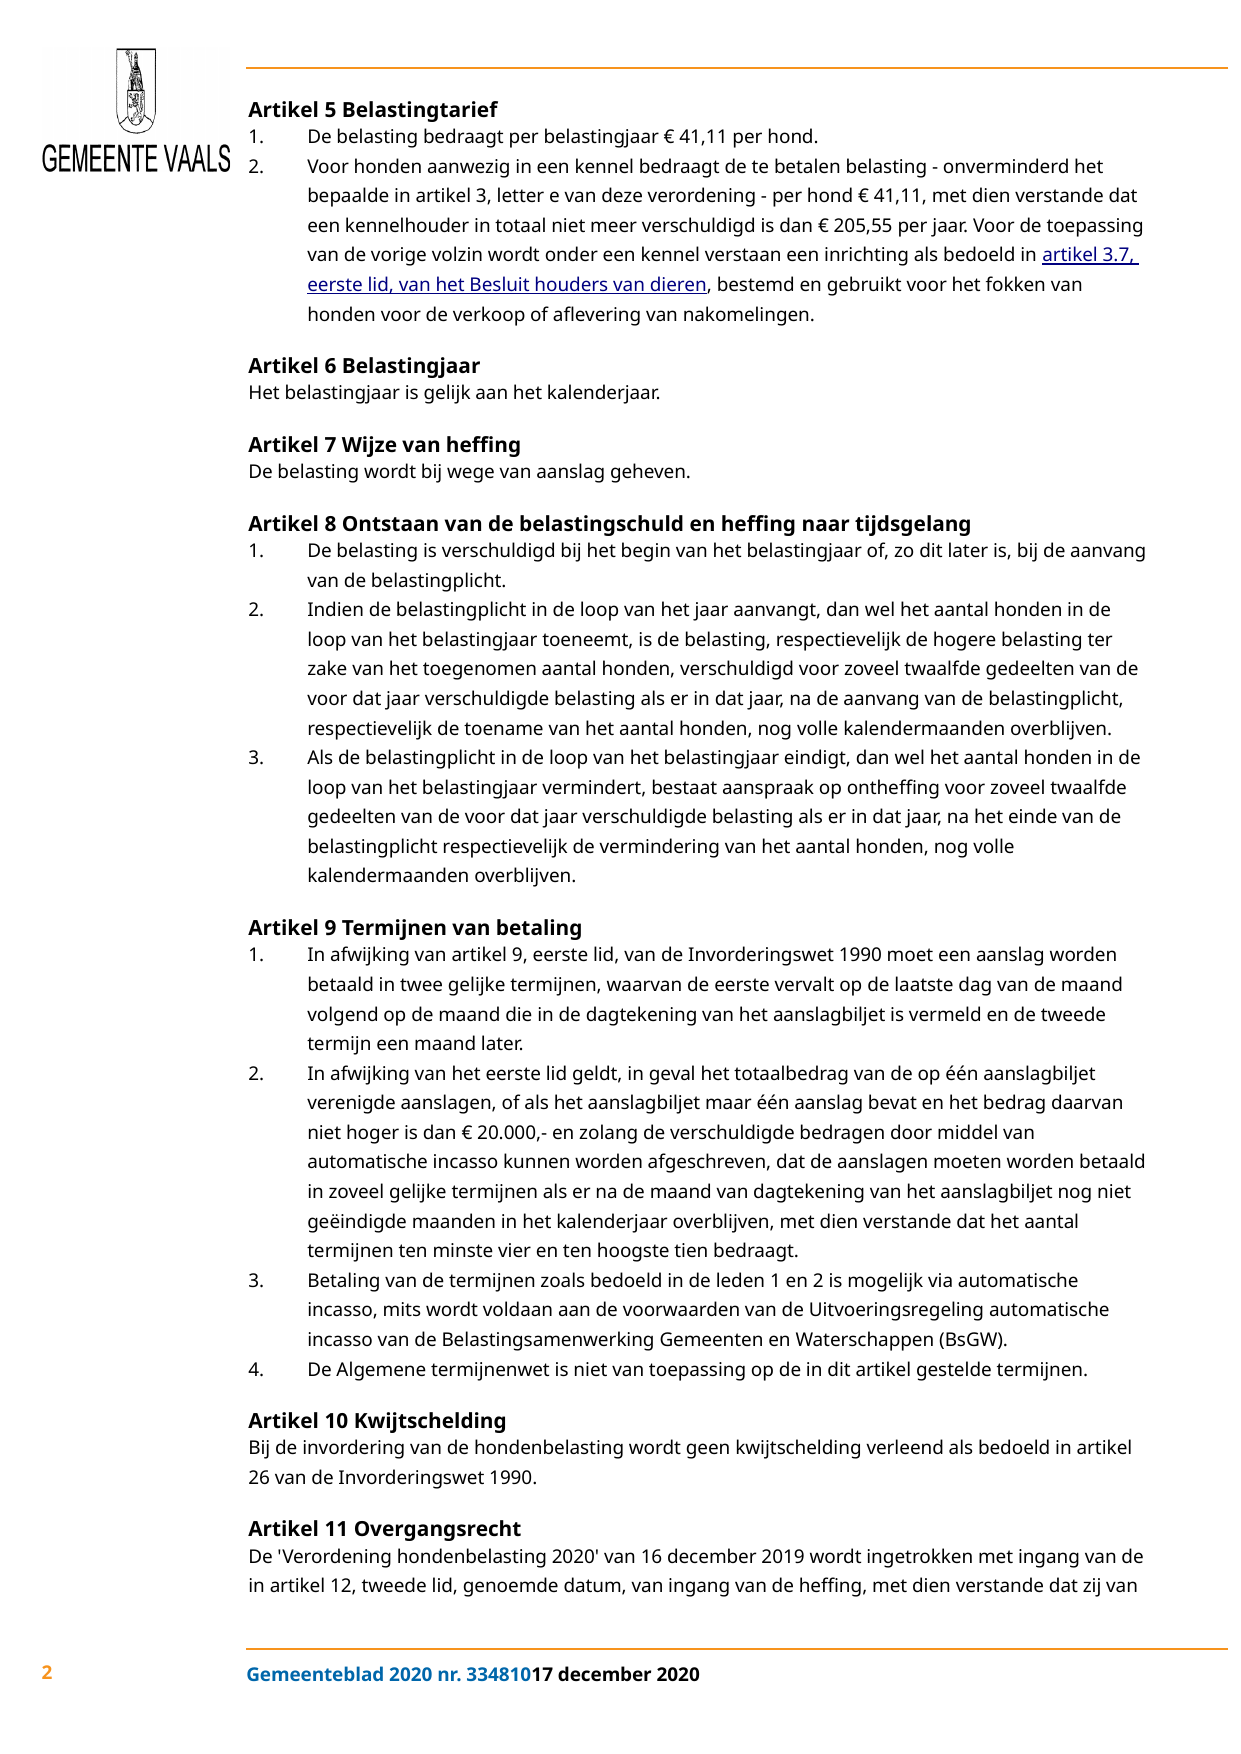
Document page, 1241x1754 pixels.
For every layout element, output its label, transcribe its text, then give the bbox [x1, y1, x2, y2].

text Het belastingjaar is gelijk aan het kalenderjaar. [248, 379, 1152, 405]
list Indien de belastingplicht in de loop van het jaar aanvangt, dan wel het aantal honden in de loop van het belastingjaar toeneemt, is de belasting, respectievelijk de hogere belasting ter zake van het toegenomen aantal honden, verschuldigd voor zoveel twaalfde gedeelten van de voor dat jaar verschuldigde belasting als er in dat jaar, na de aanvang van de belastingplicht, respectievelijk de toename van het aantal honden, nog volle kalendermaanden overblijven. [248, 596, 1152, 741]
list Betaling van de termijnen zoals bedoeld in de leden 1 en 2 is mogelijk via automatische incasso, mits wordt voldaan aan de voorwaarden van de Uitvoeringsregeling automatische incasso van de Belastingsamenwerking Gemeenten en Waterschappen (BsGW). [248, 1267, 1152, 1352]
text De belasting wordt bij wege van aanslag geheven. [248, 458, 1152, 484]
text Artikel 8 Ontstaan van de belastingschuld en heffing naar tijdsgelang [248, 509, 1152, 537]
text Bij de invordering van de hondenbelasting wordt geen kwijtschelding verleend als bedoeld in artikel 26 van de Invorderingswet 1990. [248, 1434, 1152, 1490]
text Artikel 9 Termijnen van betaling [248, 913, 1152, 942]
text De 'Verordening hondenbelasting 2020' van 16 december 2019 wordt ingetrokken met ingang van de in artikel 12, tweede lid, genoemde datum, van ingang van de heffing, met dien verstande dat zij van [248, 1543, 1152, 1598]
list Als de belastingplicht in de loop van het belastingjaar eindigt, dan wel het aantal honden in de loop van het belastingjaar vermindert, bestaat aanspraak op ontheffing voor zoveel twaalfde gedeelten van de voor dat jaar verschuldigde belasting als er in dat jaar, na het einde van de belastingplicht respectievelijk de vermindering van het aantal honden, nog volle kalendermaanden overblijven. [248, 744, 1152, 888]
list Voor honden aanwezig in een kennel bedraagt de te betalen belasting - onverminderd het bepaalde in artikel 3, letter e van deze verordening - per hond € 41,11, met dien verstande dat een kennelhouder in totaal niet meer verschuldigd is dan € 205,55 per jaar. Voor de toepassing van de vorige volzin wordt onder een kennel verstaan een inrichting als bedoeld in artikel 3.7, eerste lid, van het Besluit houders van dieren, bestemd en gebruikt voor het fokken van honden voor de verkoop of aflevering van nakomelingen. [248, 153, 1152, 326]
list De Algemene termijnenwet is niet van toepassing op de in dit artikel gestelde termijnen. [248, 1356, 1152, 1381]
text Artikel 10 Kwijtschelding [248, 1406, 1152, 1434]
text Artikel 11 Overgangsrecht [248, 1514, 1152, 1543]
text Artikel 6 Belastingjaar [248, 351, 1152, 379]
list De belasting bedraagt per belastingjaar € 41,11 per hond. [248, 123, 1152, 149]
picture [41, 47, 231, 172]
list In afwijking van het eerste lid geldt, in geval het totaalbedrag van de op één aanslagbiljet verenigde aanslagen, of als het aanslagbiljet maar één aanslag bevat en het bedrag daarvan niet hoger is dan € 20.000,- en zolang de verschuldigde bedragen door middel van automatische incasso kunnen worden afgeschreven, dat de aanslagen moeten worden betaald in zoveel gelijke termijnen als er na de maand van dagtekening van het aanslagbiljet nog niet geëindigde maanden in het kalenderjaar overblijven, met dien verstande dat het aantal termijnen ten minste vier en ten hoogste tien bedraagt. [248, 1060, 1152, 1263]
text Artikel 5 Belastingtarief [248, 95, 1152, 123]
list In afwijking van artikel 9, eerste lid, van de Invorderingswet 1990 moet een aanslag worden betaald in twee gelijke termijnen, waarvan de eerste vervalt op de laatste dag van de maand volgend op de maand die in de dagtekening van het aanslagbiljet is vermeld en de tweede termijn een maand later. [248, 942, 1152, 1056]
list De belasting is verschuldigd bij het begin van het belastingjaar of, zo dit later is, bij de aanvang van de belastingplicht. [248, 537, 1152, 593]
text Artikel 7 Wijze van heffing [248, 430, 1152, 458]
